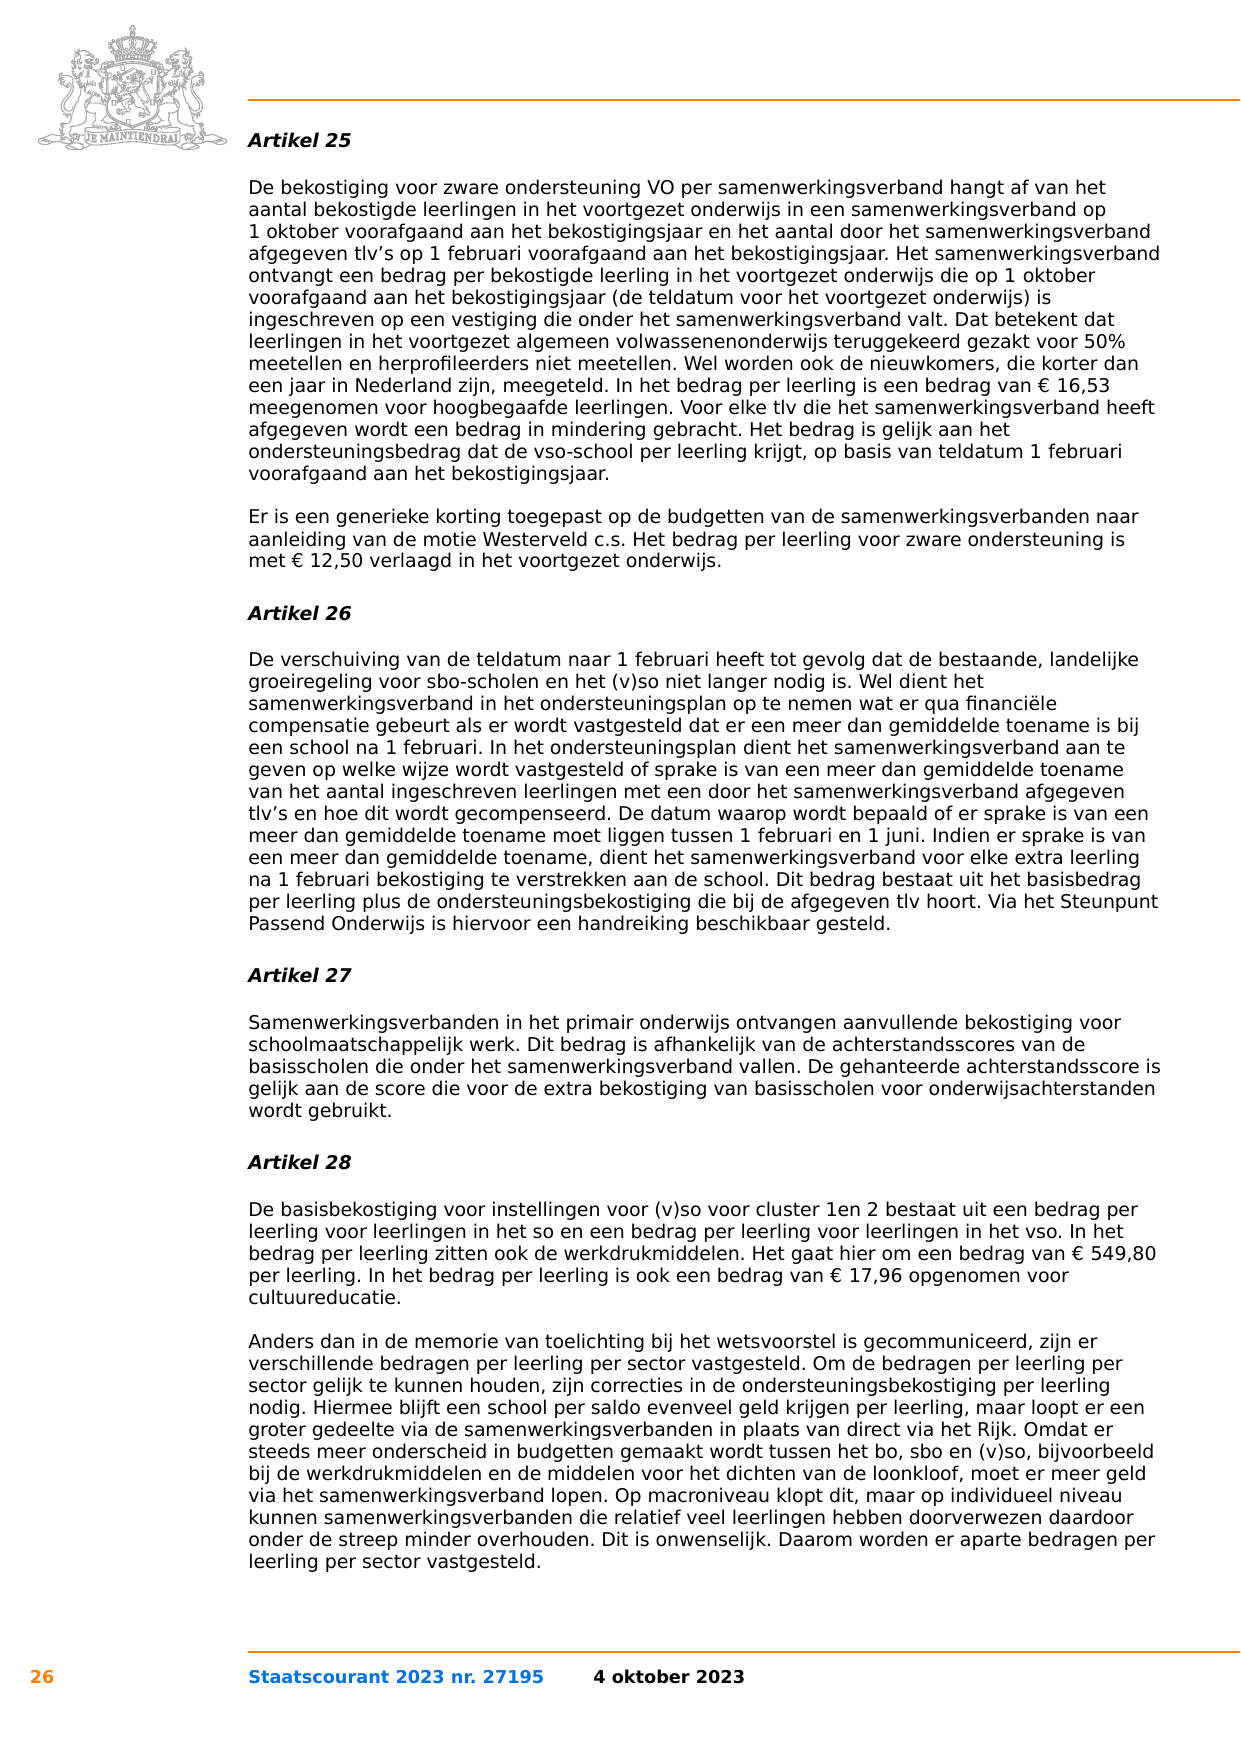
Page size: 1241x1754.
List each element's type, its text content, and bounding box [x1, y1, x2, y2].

text Samenwerkingsverbanden in het primair onderwijs ontvangen aanvullende bekostiging voor schoolmaatschappelijk werk. Dit bedrag is afhankelijk van de achterstandsscores van de basisscholen die onder het samenwerkingsverband vallen. De gehanteerde achterstandsscore is gelijk aan de score die voor de extra bekostiging van basisscholen voor onderwijsachterstanden wordt gebruikt. [248, 1012, 1163, 1122]
subtitle Artikel 26 [248, 602, 1163, 624]
text De verschuiving van de teldatum naar 1 februari heeft tot gevolg dat de bestaande, landelijke groeiregeling voor sbo-scholen en het (v)so niet langer nodig is. Wel dient het samenwerkingsverband in het ondersteuningsplan op te nemen wat er qua financiële compensatie gebeurt als er wordt vastgesteld dat er een meer dan gemiddelde toename is bij een school na 1 februari. In het ondersteuningsplan dient het samenwerkingsverband aan te geven op welke wijze wordt vastgesteld of sprake is van een meer dan gemiddelde toename van het aantal ingeschreven leerlingen met een door het samenwerkingsverband afgegeven tlv’s en hoe dit wordt gecompenseerd. De datum waarop wordt bepaald of er sprake is van een meer dan gemiddelde toename moet liggen tussen 1 februari en 1 juni. Indien er sprake is van een meer dan gemiddelde toename, dient het samenwerkingsverband voor elke extra leerling na 1 februari bekostiging te verstrekken aan de school. Dit bedrag bestaat uit het basisbedrag per leerling plus de ondersteuningsbekostiging die bij de afgegeven tlv hoort. Via het Steunpunt Passend Onderwijs is hiervoor een handreiking beschikbaar gesteld. [248, 649, 1163, 935]
text De basisbekostiging voor instellingen voor (v)so voor cluster 1en 2 bestaat uit een bedrag per leerling voor leerlingen in het so en een bedrag per leerling voor leerlingen in het vso. In het bedrag per leerling zitten ook de werkdrukmiddelen. Het gaat hier om een bedrag van € 549,80 per leerling. In het bedrag per leerling is ook een bedrag van € 17,96 opgenomen voor cultuureducatie. [248, 1199, 1163, 1309]
subtitle Artikel 27 [248, 965, 1163, 987]
text De bekostiging voor zware ondersteuning VO per samenwerkingsverband hangt af van het aantal bekostigde leerlingen in het voortgezet onderwijs in een samenwerkingsverband op 1 oktober voorafgaand aan het bekostigingsjaar en het aantal door het samenwerkingsverband afgegeven tlv’s op 1 februari voorafgaand aan het bekostigingsjaar. Het samenwerkingsverband ontvangt een bedrag per bekostigde leerling in het voortgezet onderwijs die op 1 oktober voorafgaand aan het bekostigingsjaar (de teldatum voor het voortgezet onderwijs) is ingeschreven op een vestiging die onder het samenwerkingsverband valt. Dat betekent dat leerlingen in het voortgezet algemeen volwassenenonderwijs teruggekeerd gezakt voor 50% meetellen en herprofileerders niet meetellen. Wel worden ook de nieuwkomers, die korter dan een jaar in Nederland zijn, meegeteld. In het bedrag per leerling is een bedrag van € 16,53 meegenomen voor hoogbegaafde leerlingen. Voor elke tlv die het samenwerkingsverband heeft afgegeven wordt een bedrag in mindering gebracht. Het bedrag is gelijk aan het ondersteuningsbedrag dat de vso-school per leerling krijgt, op basis van teldatum 1 februari voorafgaand aan het bekostigingsjaar. [248, 177, 1163, 484]
text Er is een generieke korting toegepast op de budgetten van de samenwerkingsverbanden naar aanleiding van de motie Westerveld c.s. Het bedrag per leerling voor zware ondersteuning is met € 12,50 verlaagd in het voortgezet onderwijs. [248, 506, 1163, 572]
subtitle Artikel 25 [248, 130, 1163, 152]
subtitle Artikel 28 [248, 1152, 1163, 1174]
picture [38, 25, 227, 150]
text Anders dan in de memorie van toelichting bij het wetsvoorstel is gecommuniceerd, zijn er verschillende bedragen per leerling per sector vastgesteld. Om de bedragen per leerling per sector gelijk te kunnen houden, zijn correcties in de ondersteuningsbekostiging per leerling nodig. Hiermee blijft een school per saldo evenveel geld krijgen per leerling, maar loopt er een groter gedeelte via de samenwerkingsverbanden in plaats van direct via het Rijk. Omdat er steeds meer onderscheid in budgetten gemaakt wordt tussen het bo, sbo en (v)so, bijvoorbeeld bij de werkdrukmiddelen en de middelen voor het dichten van de loonkloof, moet er meer geld via het samenwerkingsverband lopen. Op macroniveau klopt dit, maar op individueel niveau kunnen samenwerkingsverbanden die relatief veel leerlingen hebben doorverwezen daardoor onder de streep minder overhouden. Dit is onwenselijk. Daarom worden er aparte bedragen per leerling per sector vastgesteld. [248, 1331, 1163, 1572]
